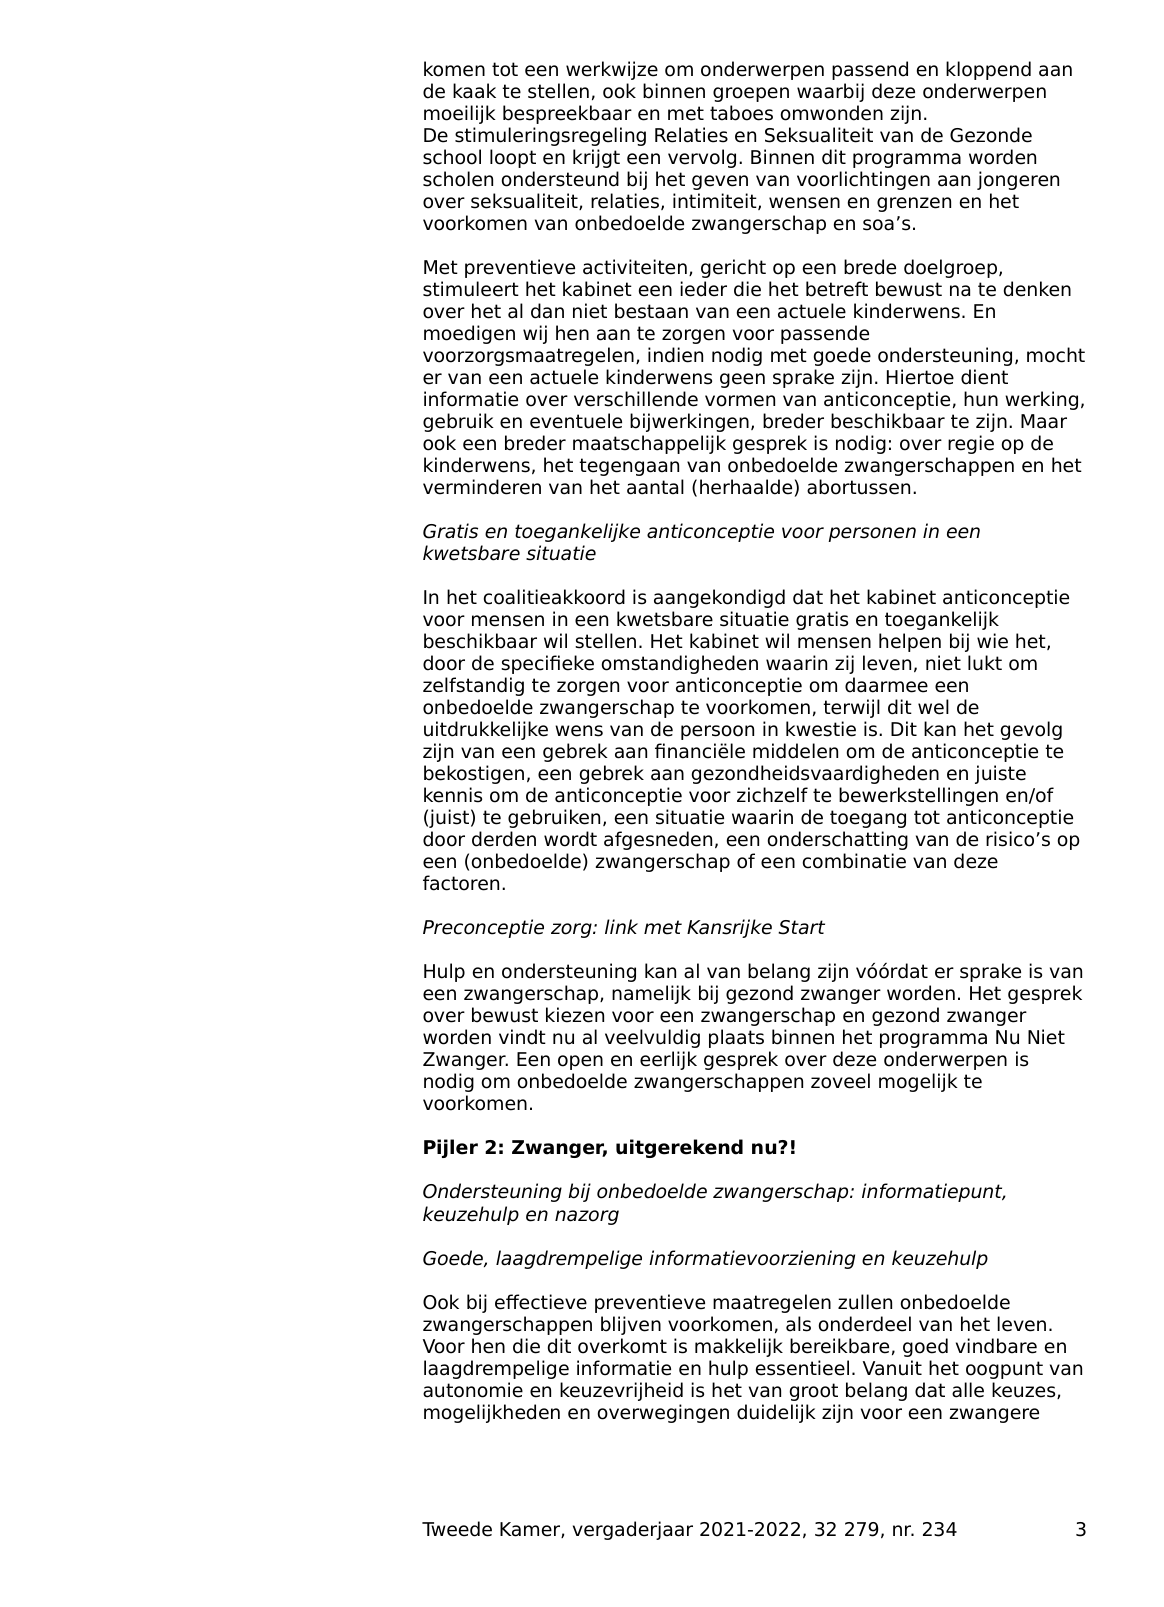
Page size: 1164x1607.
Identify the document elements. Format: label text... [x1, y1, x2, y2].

subtitle Pijler 2: Zwanger, uitgerekend nu?! [422, 1137, 1087, 1159]
subtitle Goede, laagdrempelige informatievoorziening en keuzehulp [422, 1248, 1087, 1269]
subtitle Ondersteuning bij onbedoelde zwangerschap: informatiepunt, keuzehulp en nazorg [422, 1181, 1087, 1225]
text Hulp en ondersteuning kan al van belang zijn vóórdat er sprake is van een zwangerschap, namelijk bij gezond zwanger worden. Het gesprek over bewust kiezen voor een zwangerschap en gezond zwanger worden vindt nu al veelvuldig plaats binnen het programma Nu Niet Zwanger. Een open en eerlijk gesprek over deze onderwerpen is nodig om onbedoelde zwangerschappen zoveel mogelijk te voorkomen. [422, 961, 1087, 1115]
text Ook bij effectieve preventieve maatregelen zullen onbedoelde zwangerschappen blijven voorkomen, als onderdeel van het leven. Voor hen die dit overkomt is makkelijk bereikbare, goed vindbare en laagdrempelige informatie en hulp essentieel. Vanuit het oogpunt van autonomie en keuzevrijheid is het van groot belang dat alle keuzes, mogelijkheden en overwegingen duidelijk zijn voor een zwangere [422, 1292, 1087, 1424]
text Met preventieve activiteiten, gericht op een brede doelgroep, stimuleert het kabinet een ieder die het betreft bewust na te denken over het al dan niet bestaan van een actuele kinderwens. En moedigen wij hen aan te zorgen voor passende voorzorgsmaatregelen, indien nodig met goede ondersteuning, mocht er van een actuele kinderwens geen sprake zijn. Hiertoe dient informatie over verschillende vormen van anticonceptie, hun werking, gebruik en eventuele bijwerkingen, breder beschikbaar te zijn. Maar ook een breder maatschappelijk gesprek is nodig: over regie op de kinderwens, het tegengaan van onbedoelde zwangerschappen en het verminderen van het aantal (herhaalde) abortussen. [422, 257, 1087, 499]
text komen tot een werkwijze om onderwerpen passend en kloppend aan de kaak te stellen, ook binnen groepen waarbij deze onderwerpen moeilijk bespreekbaar en met taboes omwonden zijn. [422, 59, 1087, 125]
text In het coalitieakkoord is aangekondigd dat het kabinet anticonceptie voor mensen in een kwetsbare situatie gratis en toegankelijk beschikbaar wil stellen. Het kabinet wil mensen helpen bij wie het, door de specifieke omstandigheden waarin zij leven, niet lukt om zelfstandig te zorgen voor anticonceptie om daarmee een onbedoelde zwangerschap te voorkomen, terwijl dit wel de uitdrukkelijke wens van de persoon in kwestie is. Dit kan het gevolg zijn van een gebrek aan financiële middelen om de anticonceptie te bekostigen, een gebrek aan gezondheidsvaardigheden en juiste kennis om de anticonceptie voor zichzelf te bewerkstellingen en/of (juist) te gebruiken, een situatie waarin de toegang tot anticonceptie door derden wordt afgesneden, een onderschatting van de risico’s op een (onbedoelde) zwangerschap of een combinatie van deze factoren. [422, 587, 1087, 895]
subtitle Preconceptie zorg: link met Kansrijke Start [422, 917, 1087, 939]
subtitle Gratis en toegankelijke anticonceptie voor personen in een kwetsbare situatie [422, 521, 1087, 565]
text De stimuleringsregeling Relaties en Seksualiteit van de Gezonde school loopt en krijgt een vervolg. Binnen dit programma worden scholen ondersteund bij het geven van voorlichtingen aan jongeren over seksualiteit, relaties, intimiteit, wensen en grenzen en het voorkomen van onbedoelde zwangerschap en soa’s. [422, 125, 1087, 235]
